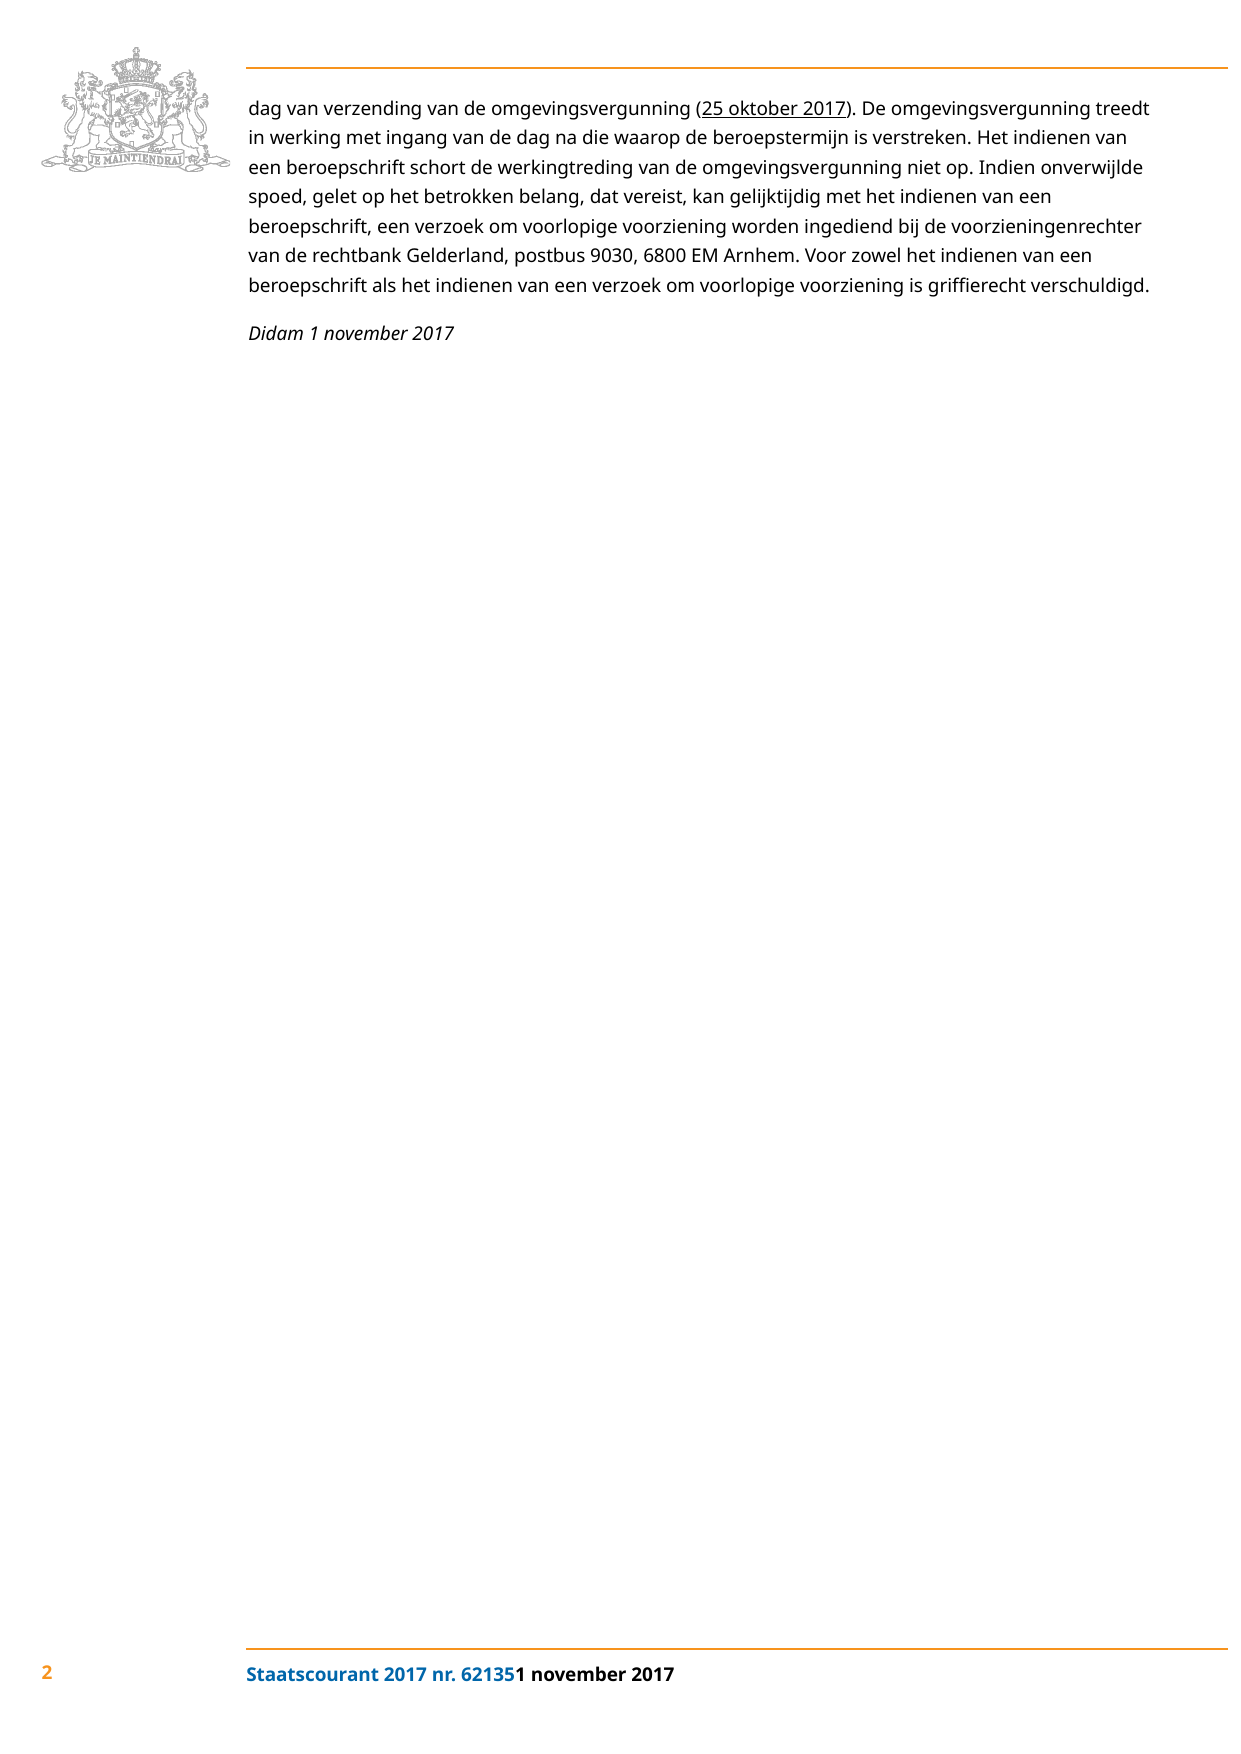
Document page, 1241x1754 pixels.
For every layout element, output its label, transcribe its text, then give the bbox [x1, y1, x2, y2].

picture [41, 47, 231, 172]
text dag van verzending van de omgevingsvergunning (25 oktober 2017). De omgevingsvergunning treedt in werking met ingang van de dag na die waarop de beroepstermijn is verstreken. Het indienen van een beroepschrift schort de werkingtreding van de omgevingsvergunning niet op. Indien onverwijlde spoed, gelet op het betrokken belang, dat vereist, kan gelijktijdig met het indienen van een beroepschrift, een verzoek om voorlopige voorziening worden ingediend bij de voorzieningenrechter van de rechtbank Gelderland, postbus 9030, 6800 EM Arnhem. Voor zowel het indienen van een beroepschrift als het indienen van een verzoek om voorlopige voorziening is griffierecht verschuldigd. [248, 95, 1152, 298]
text Didam 1 november 2017 [248, 320, 1152, 346]
